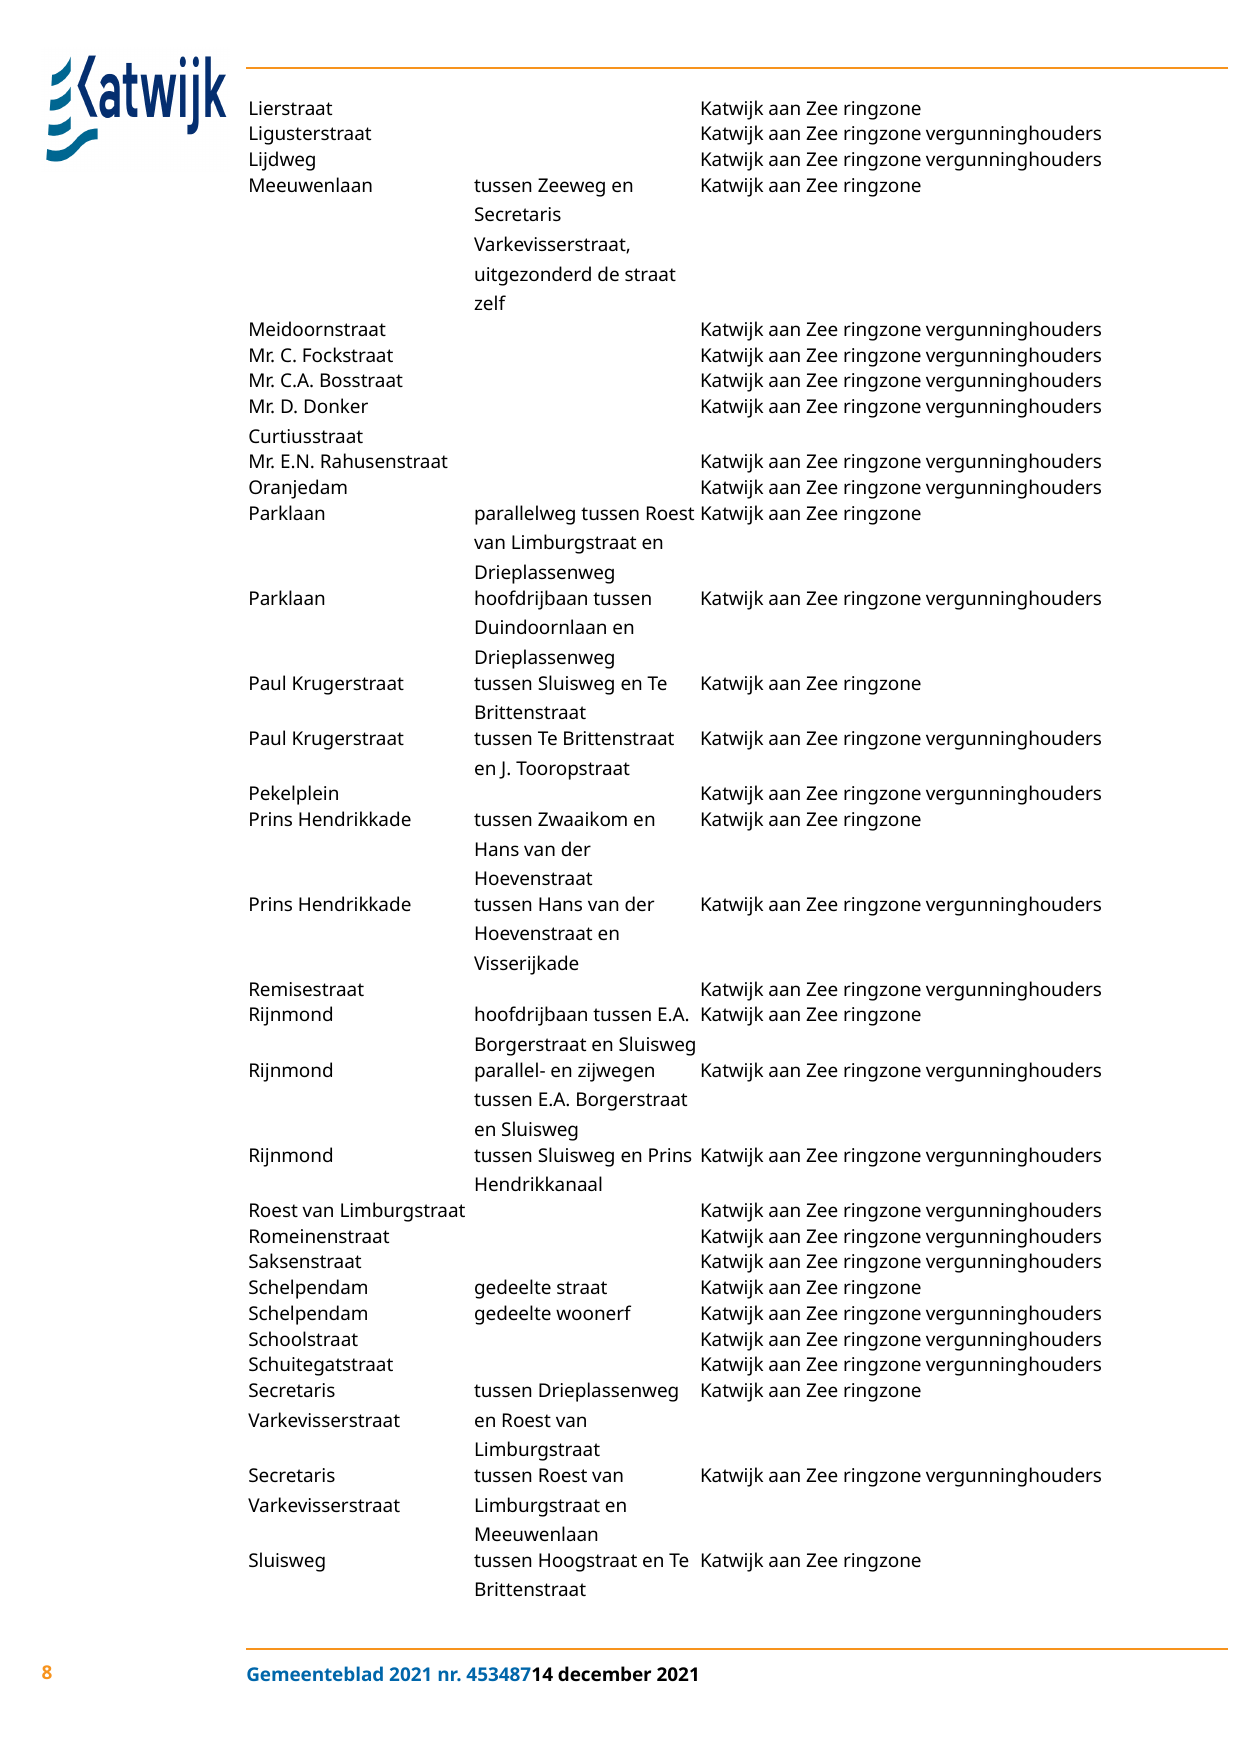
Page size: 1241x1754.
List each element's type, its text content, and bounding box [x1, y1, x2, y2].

table_cell parallelweg tussen Roest van Limburgstraat en Drieplassenweg [474, 500, 700, 585]
picture [41, 47, 231, 172]
table_cell Schoolstraat [248, 1326, 474, 1352]
table_cell [926, 172, 1152, 316]
table_cell Meidoornstraat [248, 316, 474, 342]
table_cell Mr. D. Donker Curtiusstraat [248, 393, 474, 448]
table_cell vergunninghouders [926, 1352, 1152, 1377]
table_cell vergunninghouders [926, 1249, 1152, 1274]
table_cell Pekelplein [248, 780, 474, 806]
table_cell vergunninghouders [926, 342, 1152, 367]
table_cell [474, 976, 700, 1002]
table_cell vergunninghouders [926, 1197, 1152, 1223]
table_cell Mr. E.N. Rahusenstraat [248, 449, 474, 474]
table_cell vergunninghouders [926, 1223, 1152, 1249]
table_cell Katwijk aan Zee ringzone [700, 172, 926, 316]
table_cell Katwijk aan Zee ringzone [700, 1197, 926, 1223]
table_cell [474, 1326, 700, 1352]
table_cell Katwijk aan Zee ringzone [700, 368, 926, 393]
table_cell [474, 449, 700, 474]
table_cell tussen Zeeweg en Secretaris Varkevisserstraat, uitgezonderd de straat zelf [474, 172, 700, 316]
table_cell Sluisweg [248, 1547, 474, 1602]
table_cell vergunninghouders [926, 1462, 1152, 1547]
table_cell tussen Zwaaikom en Hans van der Hoevenstraat [474, 806, 700, 891]
table_cell vergunninghouders [926, 393, 1152, 448]
table_cell vergunninghouders [926, 1057, 1152, 1142]
table_cell vergunninghouders [926, 725, 1152, 780]
table_cell Lierstraat [248, 95, 474, 121]
table_cell Katwijk aan Zee ringzone [700, 1223, 926, 1249]
table_cell vergunninghouders [926, 1326, 1152, 1352]
table_cell Roest van Limburgstraat [248, 1197, 474, 1223]
table_cell [474, 368, 700, 393]
table_cell Katwijk aan Zee ringzone [700, 585, 926, 670]
table_cell Romeinenstraat [248, 1223, 474, 1249]
table_cell [474, 393, 700, 448]
table_cell Katwijk aan Zee ringzone [700, 1462, 926, 1547]
table_cell Katwijk aan Zee ringzone [700, 393, 926, 448]
table_cell Parklaan [248, 500, 474, 585]
table_cell Katwijk aan Zee ringzone [700, 976, 926, 1002]
table_cell Secretaris Varkevisserstraat [248, 1377, 474, 1462]
table_cell Katwijk aan Zee ringzone [700, 146, 926, 172]
table_cell Katwijk aan Zee ringzone [700, 1352, 926, 1377]
table_cell gedeelte straat [474, 1274, 700, 1300]
table_cell Katwijk aan Zee ringzone [700, 670, 926, 725]
table_cell Paul Krugerstraat [248, 670, 474, 725]
table_cell [926, 806, 1152, 891]
table_cell tussen Roest van Limburgstraat en Meeuwenlaan [474, 1462, 700, 1547]
table_cell [474, 1197, 700, 1223]
table_cell parallel- en zijwegen tussen E.A. Borgerstraat en Sluisweg [474, 1057, 700, 1142]
table_cell vergunninghouders [926, 474, 1152, 500]
table_cell Prins Hendrikkade [248, 806, 474, 891]
table_cell Katwijk aan Zee ringzone [700, 500, 926, 585]
table_cell tussen Drieplassenweg en Roest van Limburgstraat [474, 1377, 700, 1462]
table_cell Katwijk aan Zee ringzone [700, 1547, 926, 1602]
table_cell vergunninghouders [926, 146, 1152, 172]
table_cell [926, 670, 1152, 725]
table_cell Katwijk aan Zee ringzone [700, 725, 926, 780]
table_cell Rijnmond [248, 1002, 474, 1057]
table_cell tussen Hans van der Hoevenstraat en Visserijkade [474, 891, 700, 976]
table_cell [474, 474, 700, 500]
table_cell Katwijk aan Zee ringzone [700, 1274, 926, 1300]
table_cell [926, 1547, 1152, 1602]
table_cell [474, 342, 700, 367]
table_cell [474, 1352, 700, 1377]
table_cell tussen Te Brittenstraat en J. Tooropstraat [474, 725, 700, 780]
table_cell Katwijk aan Zee ringzone [700, 1300, 926, 1326]
table_cell [926, 95, 1152, 121]
table_cell tussen Sluisweg en Te Brittenstraat [474, 670, 700, 725]
table_cell vergunninghouders [926, 1300, 1152, 1326]
table_cell Ligusterstraat [248, 121, 474, 146]
table_cell [926, 1002, 1152, 1057]
table_cell Katwijk aan Zee ringzone [700, 474, 926, 500]
table_cell Rijnmond [248, 1142, 474, 1197]
table_cell Katwijk aan Zee ringzone [700, 342, 926, 367]
table_cell vergunninghouders [926, 316, 1152, 342]
table_cell vergunninghouders [926, 585, 1152, 670]
table_cell hoofdrijbaan tussen Duindoornlaan en Drieplassenweg [474, 585, 700, 670]
table_cell Katwijk aan Zee ringzone [700, 1142, 926, 1197]
table_cell hoofdrijbaan tussen E.A. Borgerstraat en Sluisweg [474, 1002, 700, 1057]
table_cell Schelpendam [248, 1274, 474, 1300]
table_cell vergunninghouders [926, 121, 1152, 146]
table_cell Katwijk aan Zee ringzone [700, 1057, 926, 1142]
table_cell gedeelte woonerf [474, 1300, 700, 1326]
table_cell Schuitegatstraat [248, 1352, 474, 1377]
table_cell Remisestraat [248, 976, 474, 1002]
table_cell Oranjedam [248, 474, 474, 500]
table_cell Katwijk aan Zee ringzone [700, 806, 926, 891]
table_cell [926, 1274, 1152, 1300]
table_cell Mr. C. Fockstraat [248, 342, 474, 367]
table_cell [474, 780, 700, 806]
table_cell [474, 316, 700, 342]
table_cell [474, 95, 700, 121]
table_cell vergunninghouders [926, 976, 1152, 1002]
table_cell Lijdweg [248, 146, 474, 172]
table_cell vergunninghouders [926, 780, 1152, 806]
table_cell Katwijk aan Zee ringzone [700, 1002, 926, 1057]
table_cell [474, 146, 700, 172]
table_cell Mr. C.A. Bosstraat [248, 368, 474, 393]
table_cell vergunninghouders [926, 449, 1152, 474]
table_cell vergunninghouders [926, 1142, 1152, 1197]
table_cell vergunninghouders [926, 891, 1152, 976]
table_cell tussen Hoogstraat en Te Brittenstraat [474, 1547, 700, 1602]
table_cell Katwijk aan Zee ringzone [700, 316, 926, 342]
table_cell [926, 500, 1152, 585]
table_cell [926, 1377, 1152, 1462]
table_cell Parklaan [248, 585, 474, 670]
table_cell Rijnmond [248, 1057, 474, 1142]
table_cell Secretaris Varkevisserstraat [248, 1462, 474, 1547]
table_cell Katwijk aan Zee ringzone [700, 1249, 926, 1274]
table_cell Meeuwenlaan [248, 172, 474, 316]
table_cell [474, 121, 700, 146]
table_cell [474, 1223, 700, 1249]
table_cell Katwijk aan Zee ringzone [700, 1326, 926, 1352]
table_cell [474, 1249, 700, 1274]
table_cell Paul Krugerstraat [248, 725, 474, 780]
table_cell Katwijk aan Zee ringzone [700, 121, 926, 146]
table_cell Katwijk aan Zee ringzone [700, 1377, 926, 1462]
table_cell Saksenstraat [248, 1249, 474, 1274]
table_cell Katwijk aan Zee ringzone [700, 449, 926, 474]
table_cell Prins Hendrikkade [248, 891, 474, 976]
table_cell Katwijk aan Zee ringzone [700, 891, 926, 976]
table_cell Katwijk aan Zee ringzone [700, 780, 926, 806]
table_cell vergunninghouders [926, 368, 1152, 393]
table_cell Schelpendam [248, 1300, 474, 1326]
table_cell tussen Sluisweg en Prins Hendrikkanaal [474, 1142, 700, 1197]
table_cell Katwijk aan Zee ringzone [700, 95, 926, 121]
